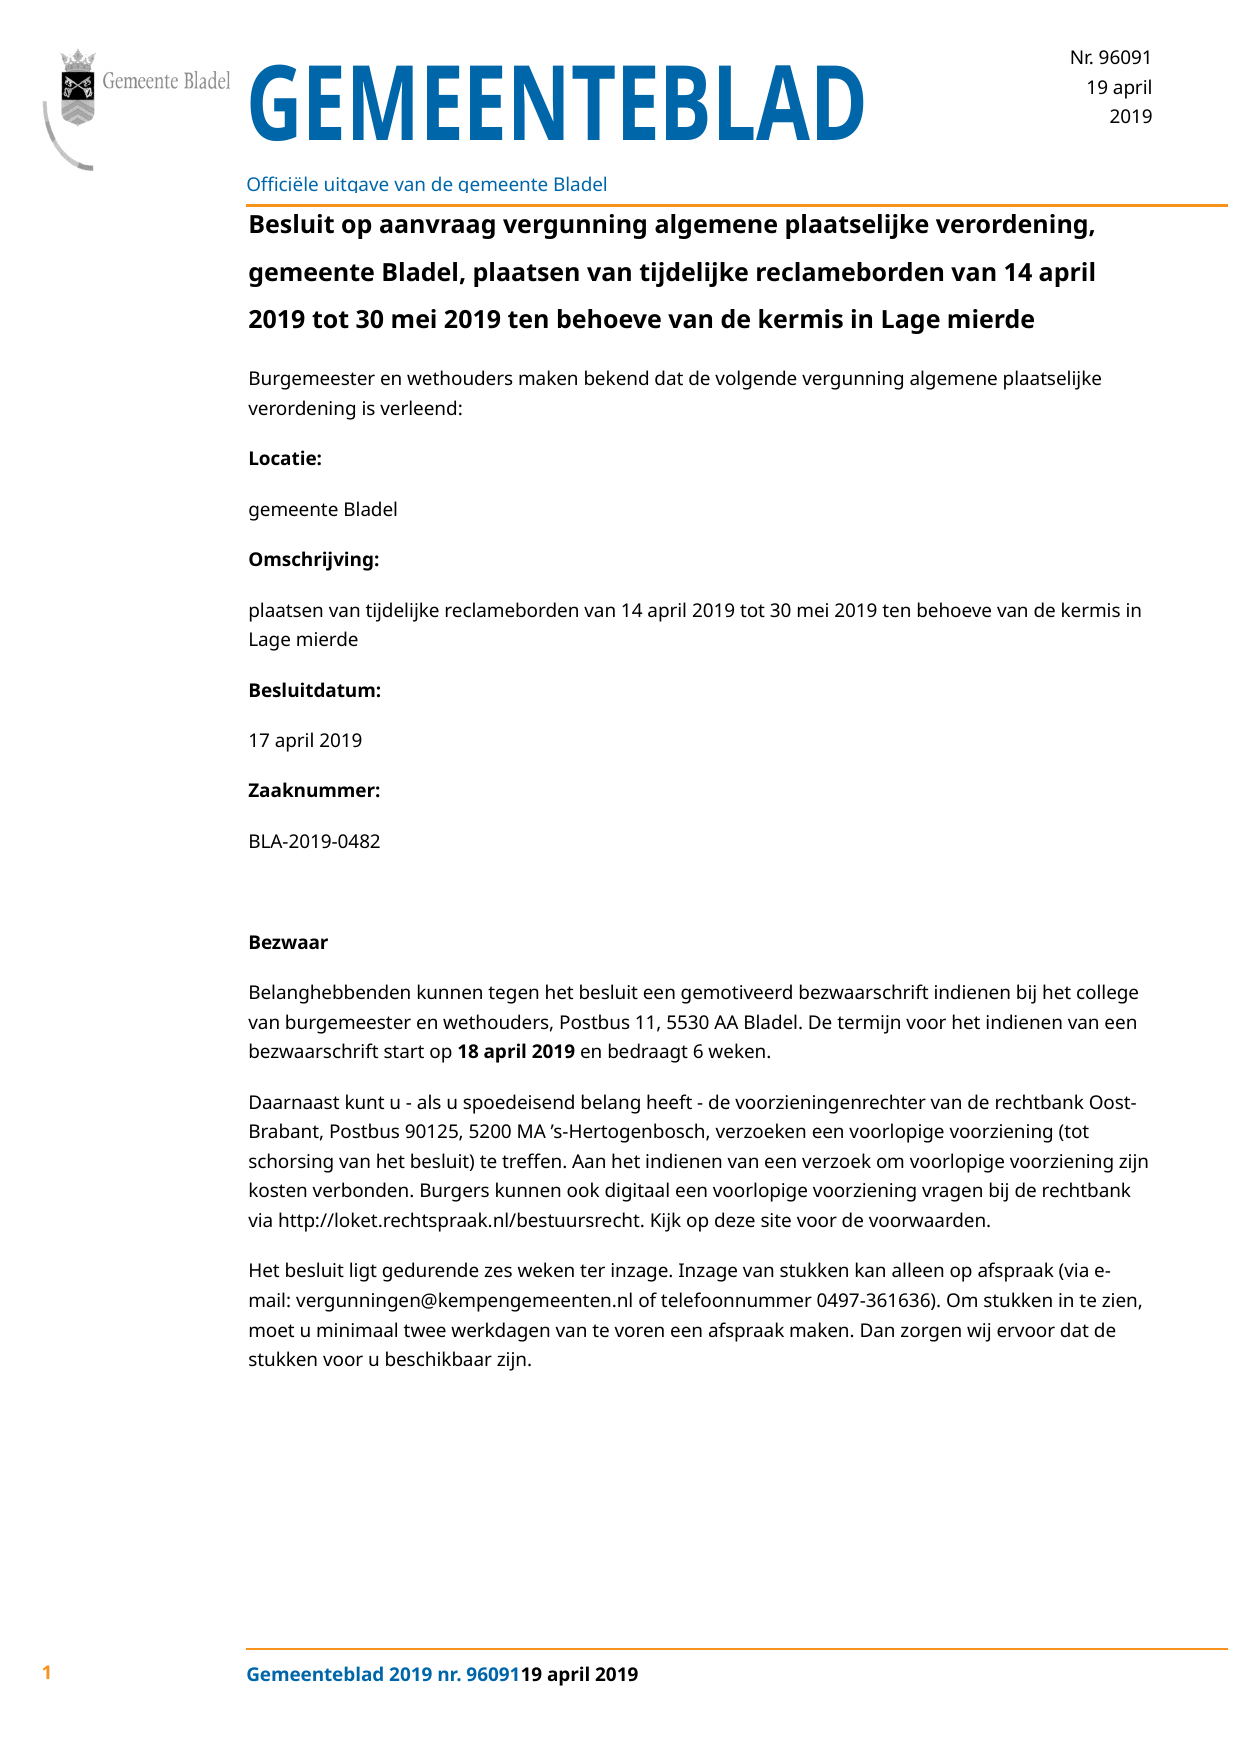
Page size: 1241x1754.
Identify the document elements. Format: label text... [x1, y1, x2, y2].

text 17 april 2019 [248, 727, 1152, 753]
text Bezwaar [248, 929, 1152, 954]
text Zaaknummer: [248, 778, 1152, 803]
text Besluitdatum: [248, 677, 1152, 702]
text Burgemeester en wethouders maken bekend dat de volgende vergunning algemene plaatselijke verordening is verleend: [248, 366, 1152, 421]
text Besluit op aanvraag vergunning algemene plaatselijke verordening, gemeente Bladel, plaatsen van tijdelijke reclameborden van 14 april 2019 tot 30 mei 2019 ten behoeve van de kermis in Lage mierde [248, 207, 1152, 336]
text BLA-2019-0482 [248, 828, 1152, 854]
text Locatie: [248, 446, 1152, 471]
text gemeente Bladel [248, 496, 1152, 522]
picture [41, 47, 231, 172]
text plaatsen van tijdelijke reclameborden van 14 april 2019 tot 30 mei 2019 ten behoeve van de kermis in Lage mierde [248, 597, 1152, 652]
text Het besluit ligt gedurende zes weken ter inzage. Inzage van stukken kan alleen op afspraak (via e-mail: vergunningen@kempengemeenten.nl of telefoonnummer 0497-361636). Om stukken in te zien, moet u minimaal twee werkdagen van te voren een afspraak maken. Dan zorgen wij ervoor dat de stukken voor u beschikbaar zijn. [248, 1258, 1152, 1372]
text Belanghebbenden kunnen tegen het besluit een gemotiveerd bezwaarschrift indienen bij het college van burgemeester en wethouders, Postbus 11, 5530 AA Bladel. De termijn voor het indienen van een bezwaarschrift start op 18 april 2019 en bedraagt 6 weken. [248, 979, 1152, 1064]
text Daarnaast kunt u - als u spoedeisend belang heeft - de voorzieningenrechter van de rechtbank Oost-Brabant, Postbus 90125, 5200 MA ’s-Hertogenbosch, verzoeken een voorlopige voorziening (tot schorsing van het besluit) te treffen. Aan het indienen van een verzoek om voorlopige voorziening zijn kosten verbonden. Burgers kunnen ook digitaal een voorlopige voorziening vragen bij de rechtbank via http://loket.rechtspraak.nl/bestuursrecht. Kijk op deze site voor de voorwaarden. [248, 1089, 1152, 1233]
text Omschrijving: [248, 546, 1152, 572]
